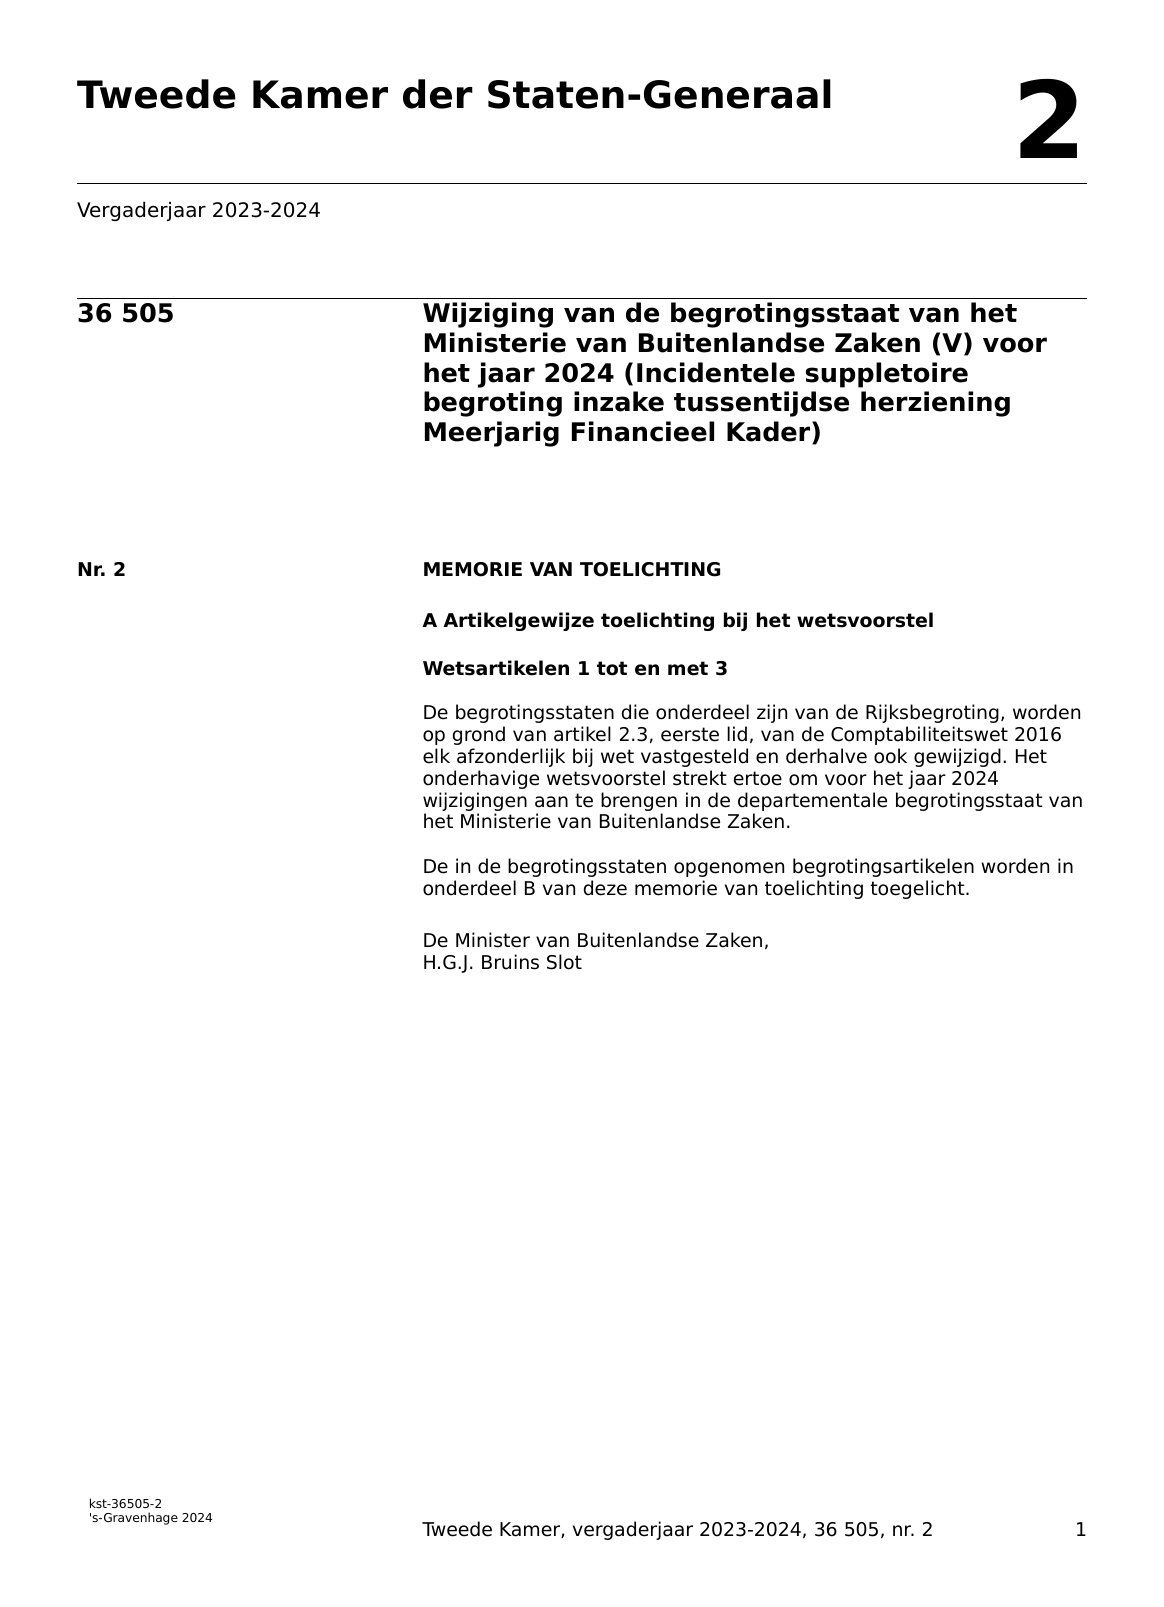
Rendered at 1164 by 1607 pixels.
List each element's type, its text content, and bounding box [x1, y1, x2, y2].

table_header Tweede Kamer der Staten-Generaal [77, 59, 886, 183]
subtitle A Artikelgewijze toelichting bij het wetsvoorstel [422, 610, 1087, 632]
table_header 2 [886, 59, 1087, 183]
text De Minister van Buitenlandse Zaken, H.G.J. Bruins Slot [422, 929, 1087, 973]
subtitle Nr. 2 MEMORIE VAN TOELICHTING [77, 558, 1087, 580]
text Wetsartikelen 1 tot en met 3 [422, 657, 1087, 679]
table_cell Vergaderjaar 2023-2024 [77, 184, 1087, 298]
text kst-36505-2 [88, 1497, 323, 1511]
text De begrotingsstaten die onderdeel zijn van de Rijksbegroting, worden op grond van artikel 2.3, eerste lid, van de Comptabiliteitswet 2016 elk afzonderlijk bij wet vastgesteld en derhalve ook gewijzigd. Het onderhavige wetsvoorstel strekt ertoe om voor het jaar 2024 wijzigingen aan te brengen in de departementale begrotingsstaat van het Ministerie van Buitenlandse Zaken. [422, 702, 1087, 833]
subtitle 36 505 Wijziging van de begrotingsstaat van het Ministerie van Buitenlandse Zaken (V) voor het jaar 2024 (Incidentele suppletoire begroting inzake tussentijdse herziening Meerjarig Financieel Kader) [77, 299, 1087, 447]
text 's-Gravenhage 2024 [88, 1511, 323, 1525]
text De in de begrotingsstaten opgenomen begrotingsartikelen worden in onderdeel B van deze memorie van toelichting toegelicht. [422, 856, 1087, 899]
